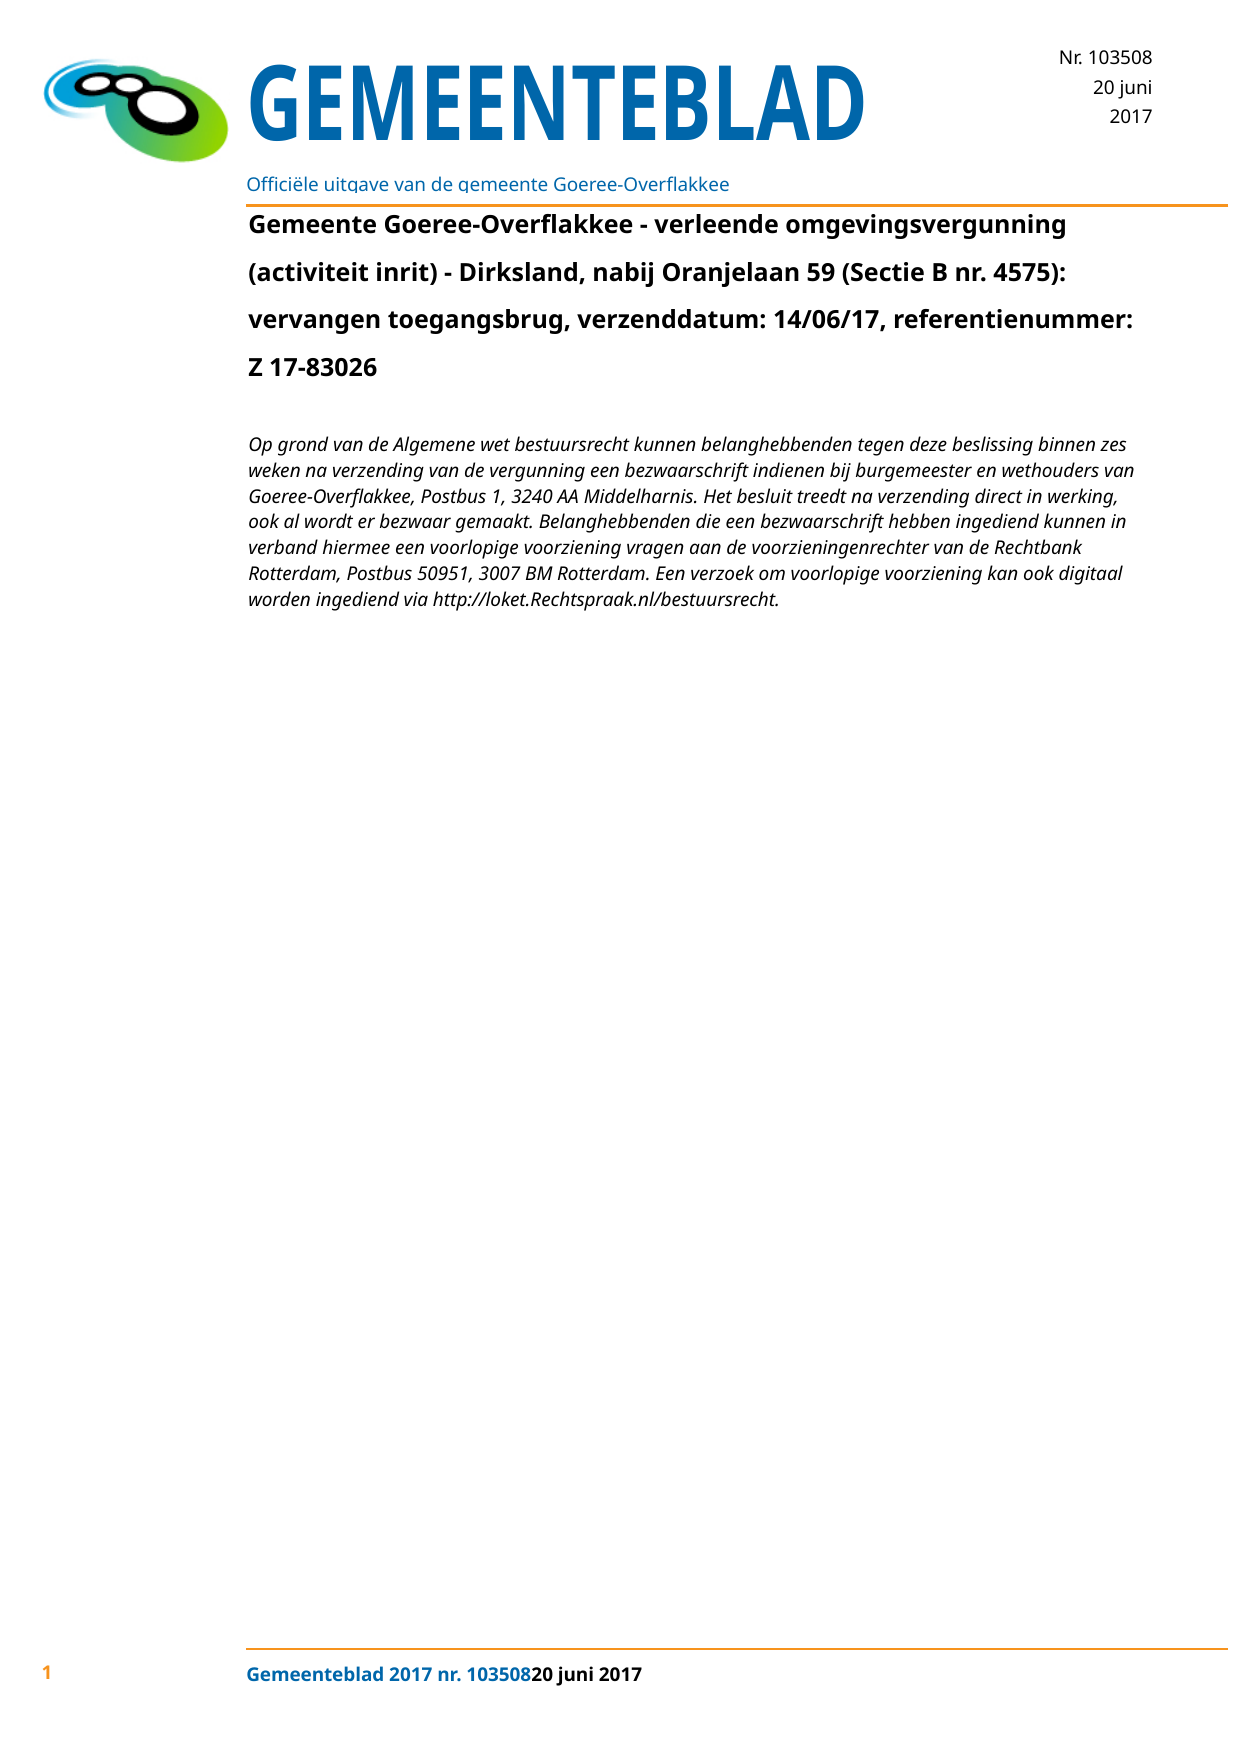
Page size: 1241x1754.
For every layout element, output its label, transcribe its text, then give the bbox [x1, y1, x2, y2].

text Gemeente Goeree-Overflakkee - verleende omgevingsvergunning (activiteit inrit) - Dirksland, nabij Oranjelaan 59 (Sectie B nr. 4575): vervangen toegangsbrug, verzenddatum: 14/06/17, referentienummer: Z 17-83026 [248, 207, 1152, 384]
text Op grond van de Algemene wet bestuursrecht kunnen belanghebbenden tegen deze beslissing binnen zes weken na verzending van de vergunning een bezwaarschrift indienen bij burgemeester en wethouders van Goeree-Overflakkee, Postbus 1, 3240 AA Middelharnis. Het besluit treedt na verzending direct in werking, ook al wordt er bezwaar gemaakt. Belanghebbenden die een bezwaarschrift hebben ingediend kunnen in verband hiermee een voorlopige voorziening vragen aan de voorzieningenrechter van de Rechtbank Rotterdam, Postbus 50951, 3007 BM Rotterdam. Een verzoek om voorlopige voorziening kan ook digitaal worden ingediend via http://loket.Rechtspraak.nl/bestuursrecht. [248, 431, 1152, 611]
picture [41, 47, 231, 172]
